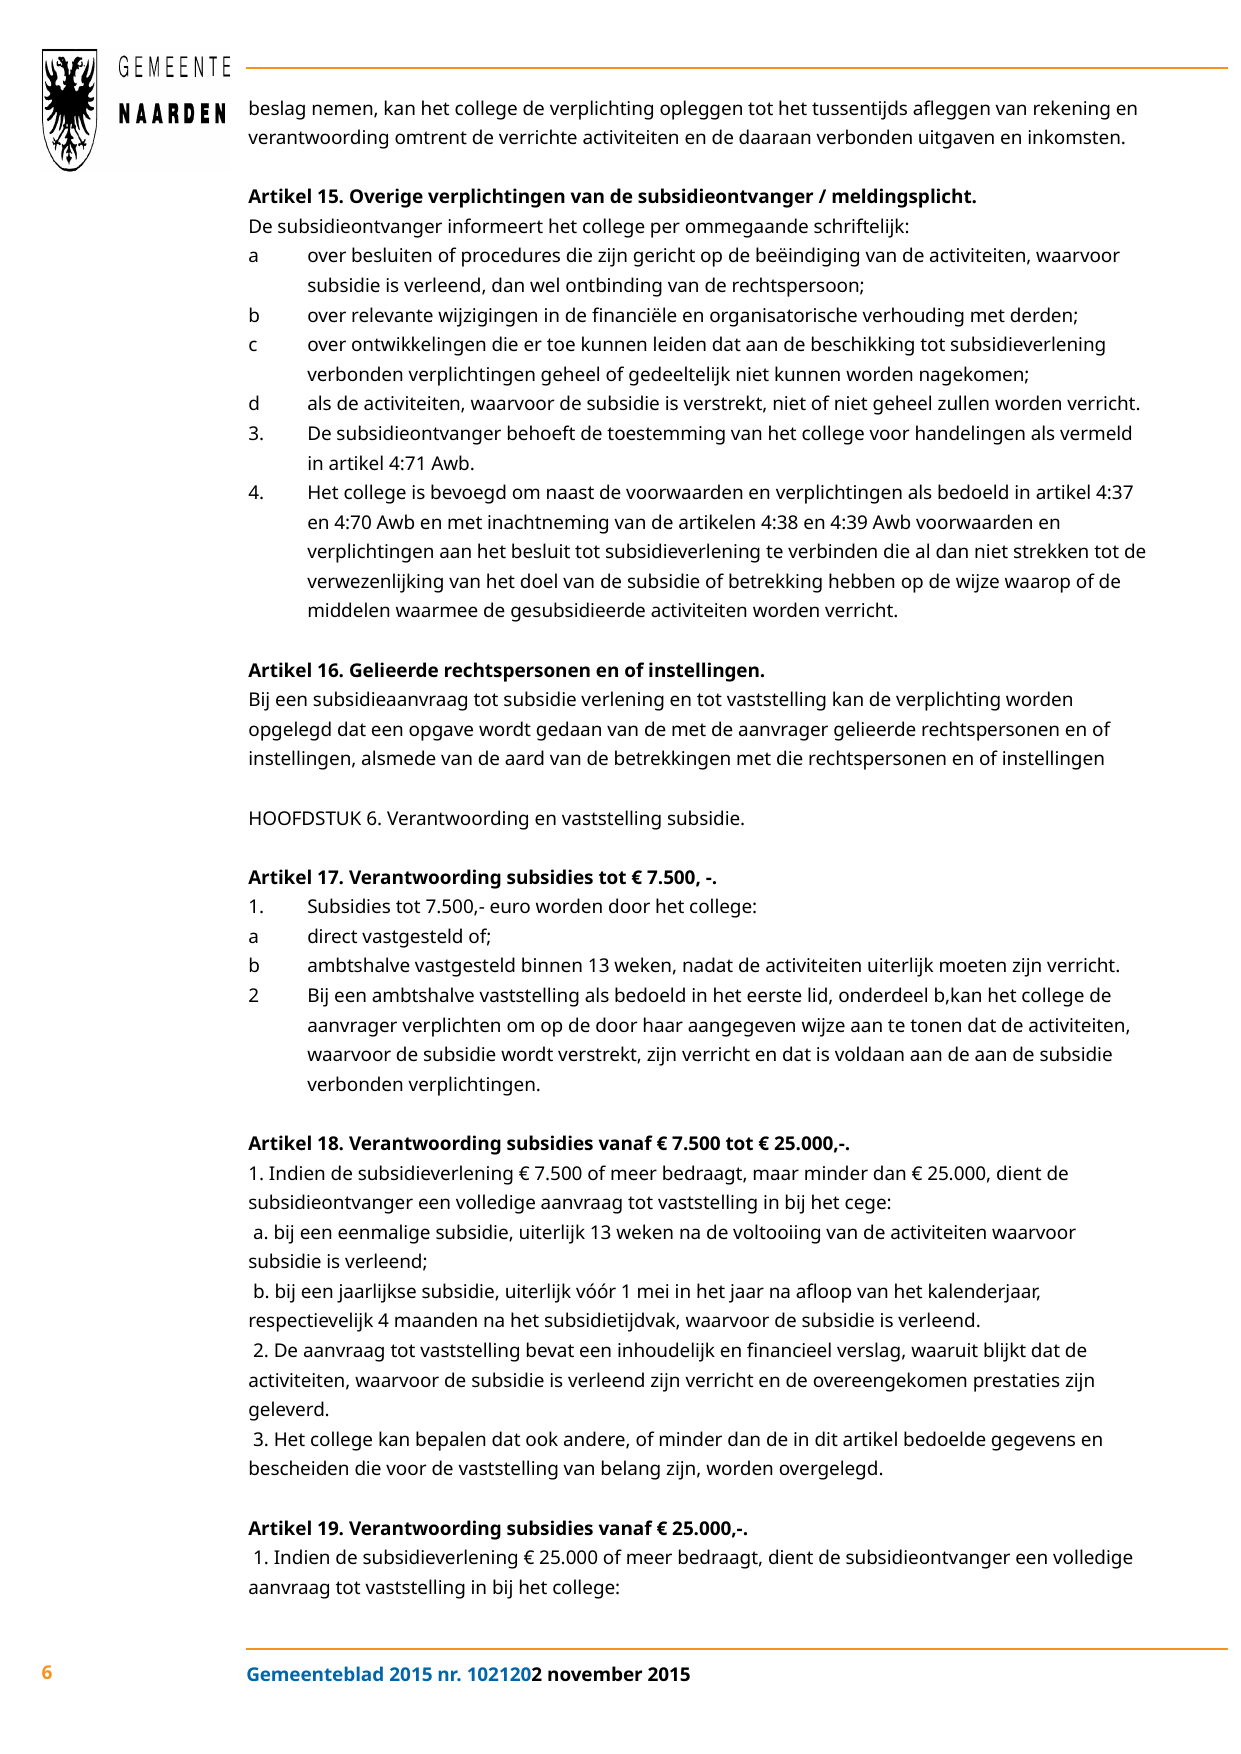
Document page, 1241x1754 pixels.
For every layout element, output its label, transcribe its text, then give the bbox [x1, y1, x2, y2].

text b. bij een jaarlijkse subsidie, uiterlijk vóór 1 mei in het jaar na afloop van het kalenderjaar, respectievelijk 4 maanden na het subsidietijdvak, waarvoor de subsidie is verleend. [248, 1278, 1152, 1333]
text HOOFDSTUK 6. Verantwoording en vaststelling subsidie. [248, 805, 1152, 831]
list over relevante wijzigingen in de financiële en organisatorische verhouding met derden; [248, 302, 1152, 328]
text Artikel 15. Overige verplichtingen van de subsidieontvanger / meldingsplicht. [248, 183, 1152, 209]
text a. bij een eenmalige subsidie, uiterlijk 13 weken na de voltooiing van de activiteiten waarvoor subsidie is verleend; [248, 1219, 1152, 1274]
text Artikel 17. Verantwoording subsidies tot € 7.500, -. [248, 864, 1152, 890]
text Artikel 19. Verantwoording subsidies vanaf € 25.000,-. [248, 1515, 1152, 1541]
list ambtshalve vastgesteld binnen 13 weken, nadat de activiteiten uiterlijk moeten zijn verricht. [248, 953, 1152, 978]
list De subsidieontvanger behoeft de toestemming van het college voor handelingen als vermeld in artikel 4:71 Awb. [248, 420, 1152, 476]
text Bij een subsidieaanvraag tot subsidie verlening en tot vaststelling kan de verplichting worden opgelegd dat een opgave wordt gedaan van de met de aanvrager gelieerde rechtspersonen en of instellingen, alsmede van de aard van de betrekkingen met die rechtspersonen en of instellingen [248, 686, 1152, 771]
text 1. Indien de subsidieverlening € 7.500 of meer bedraagt, maar minder dan € 25.000, dient de subsidieontvanger een volledige aanvraag tot vaststelling in bij het cege: [248, 1160, 1152, 1215]
list over besluiten of procedures die zijn gericht op de beëindiging van de activiteiten, waarvoor subsidie is verleend, dan wel ontbinding van de rechtspersoon; [248, 243, 1152, 298]
text 2. De aanvraag tot vaststelling bevat een inhoudelijk en financieel verslag, waaruit blijkt dat de activiteiten, waarvoor de subsidie is verleend zijn verricht en de overeengekomen prestaties zijn geleverd. [248, 1337, 1152, 1422]
text Artikel 18. Verantwoording subsidies vanaf € 7.500 tot € 25.000,-. [248, 1130, 1152, 1156]
text beslag nemen, kan het college de verplichting opleggen tot het tussentijds afleggen van rekening en verantwoording omtrent de verrichte activiteiten en de daaraan verbonden uitgaven en inkomsten. [248, 95, 1152, 150]
list direct vastgesteld of; [248, 923, 1152, 949]
text 1. Indien de subsidieverlening € 25.000 of meer bedraagt, dient de subsidieontvanger een volledige aanvraag tot vaststelling in bij het college: [248, 1544, 1152, 1600]
text 3. Het college kan bepalen dat ook andere, of minder dan de in dit artikel bedoelde gegevens en bescheiden die voor de vaststelling van belang zijn, worden overgelegd. [248, 1426, 1152, 1481]
text Artikel 16. Gelieerde rechtspersonen en of instellingen. [248, 657, 1152, 683]
list Subsidies tot 7.500,- euro worden door het college: [248, 893, 1152, 919]
list over ontwikkelingen die er toe kunnen leiden dat aan de beschikking tot subsidieverlening verbonden verplichtingen geheel of gedeeltelijk niet kunnen worden nagekomen; [248, 331, 1152, 387]
list als de activiteiten, waarvoor de subsidie is verstrekt, niet of niet geheel zullen worden verricht. [248, 391, 1152, 416]
list Bij een ambtshalve vaststelling als bedoeld in het eerste lid, onderdeel b,kan het college de aanvrager verplichten om op de door haar aangegeven wijze aan te tonen dat de activiteiten, waarvoor de subsidie wordt verstrekt, zijn verricht en dat is voldaan aan de aan de subsidie verbonden verplichtingen. [248, 982, 1152, 1097]
list Het college is bevoegd om naast de voorwaarden en verplichtingen als bedoeld in artikel 4:37 en 4:70 Awb en met inachtneming van de artikelen 4:38 en 4:39 Awb voorwaarden en verplichtingen aan het besluit tot subsidieverlening te verbinden die al dan niet strekken tot de verwezenlijking van het doel van de subsidie of betrekking hebben op de wijze waarop of de middelen waarmee de gesubsidieerde activiteiten worden verricht. [248, 479, 1152, 623]
picture [41, 47, 231, 172]
text De subsidieontvanger informeert het college per ommegaande schriftelijk: [248, 213, 1152, 239]
